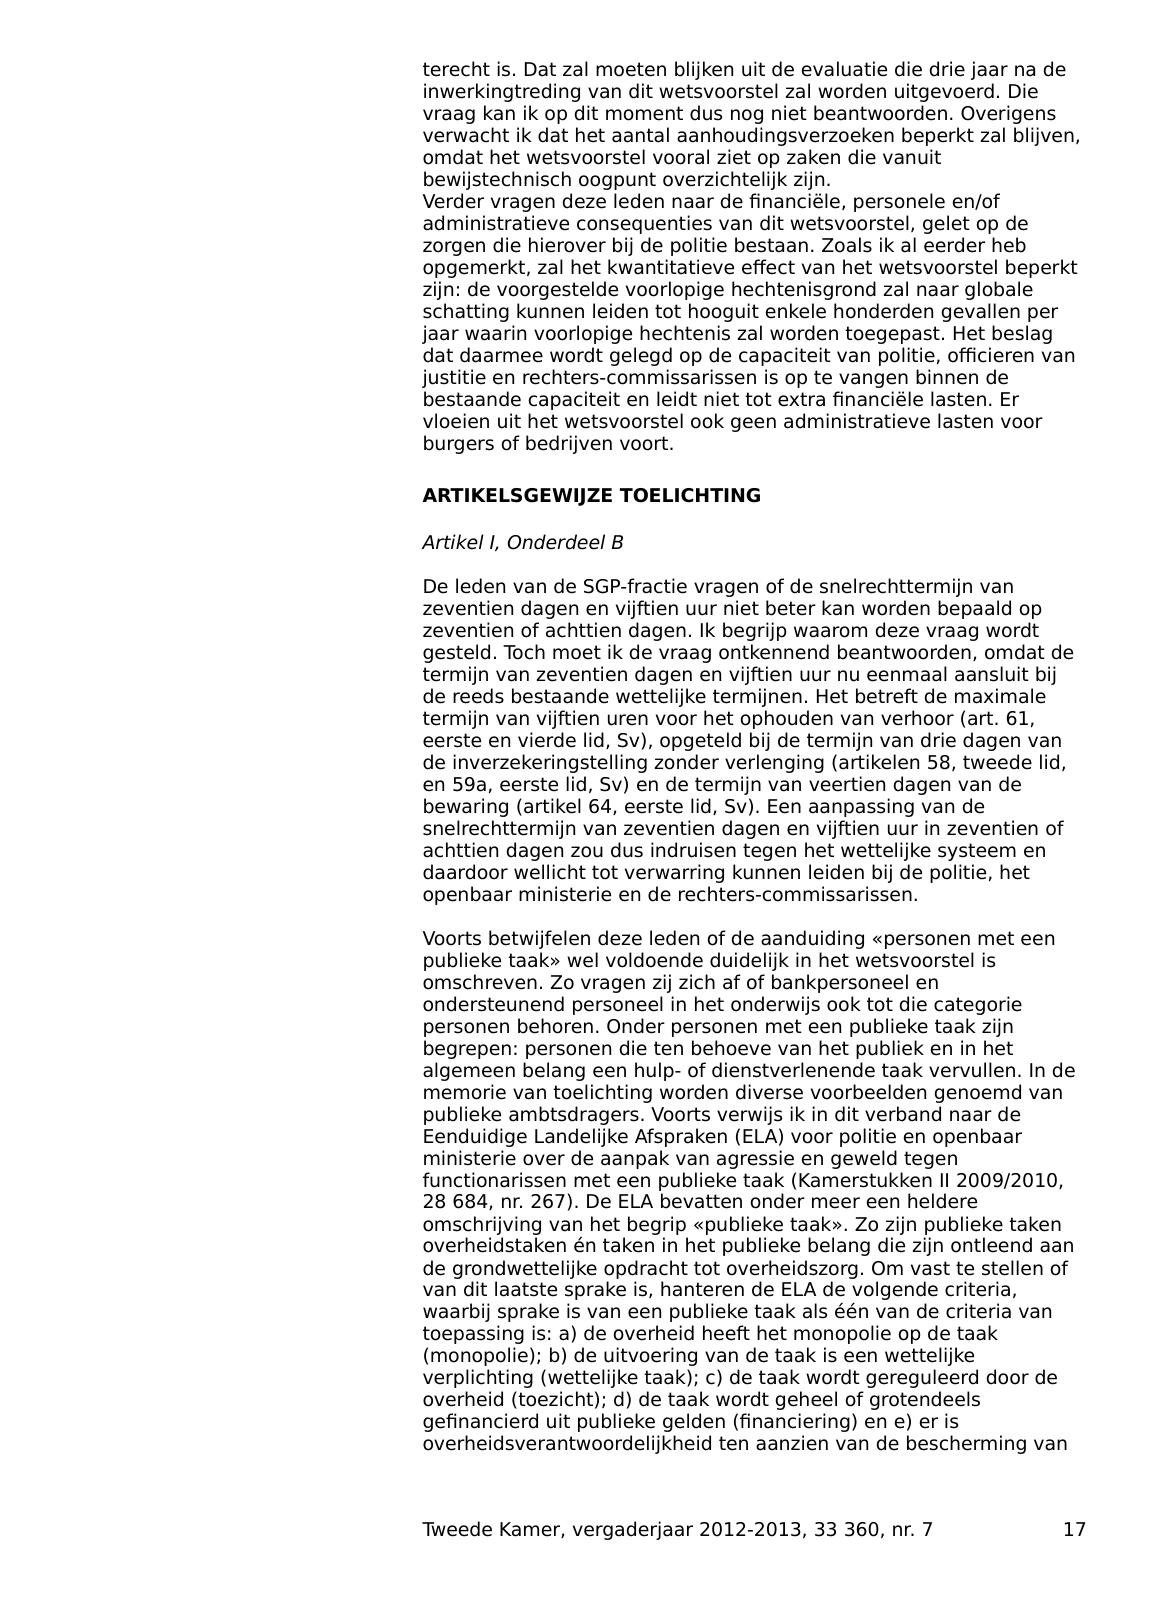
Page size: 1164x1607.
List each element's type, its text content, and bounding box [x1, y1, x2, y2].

text terecht is. Dat zal moeten blijken uit de evaluatie die drie jaar na de inwerkingtreding van dit wetsvoorstel zal worden uitgevoerd. Die vraag kan ik op dit moment dus nog niet beantwoorden. Overigens verwacht ik dat het aantal aanhoudingsverzoeken beperkt zal blijven, omdat het wetsvoorstel vooral ziet op zaken die vanuit bewijstechnisch oogpunt overzichtelijk zijn. [422, 59, 1087, 191]
subtitle Artikel I, Onderdeel B [422, 532, 1087, 554]
text De leden van de SGP-fractie vragen of de snelrechttermijn van zeventien dagen en vijftien uur niet beter kan worden bepaald op zeventien of achttien dagen. Ik begrijp waarom deze vraag wordt gesteld. Toch moet ik de vraag ontkennend beantwoorden, omdat de termijn van zeventien dagen en vijftien uur nu eenmaal aansluit bij de reeds bestaande wettelijke termijnen. Het betreft de maximale termijn van vijftien uren voor het ophouden van verhoor (art. 61, eerste en vierde lid, Sv), opgeteld bij de termijn van drie dagen van de inverzekeringstelling zonder verlenging (artikelen 58, tweede lid, en 59a, eerste lid, Sv) en de termijn van veertien dagen van de bewaring (artikel 64, eerste lid, Sv). Een aanpassing van de snelrechttermijn van zeventien dagen en vijftien uur in zeventien of achttien dagen zou dus indruisen tegen het wettelijke systeem en daardoor wellicht tot verwarring kunnen leiden bij de politie, het openbaar ministerie en de rechters-commissarissen. [422, 576, 1087, 906]
subtitle ARTIKELSGEWIJZE TOELICHTING [422, 485, 1087, 507]
text Voorts betwijfelen deze leden of de aanduiding «personen met een publieke taak» wel voldoende duidelijk in het wetsvoorstel is omschreven. Zo vragen zij zich af of bankpersoneel en ondersteunend personeel in het onderwijs ook tot die categorie personen behoren. Onder personen met een publieke taak zijn begrepen: personen die ten behoeve van het publiek en in het algemeen belang een hulp- of dienstverlenende taak vervullen. In de memorie van toelichting worden diverse voorbeelden genoemd van publieke ambtsdragers. Voorts verwijs ik in dit verband naar de Eenduidige Landelijke Afspraken (ELA) voor politie en openbaar ministerie over de aanpak van agressie en geweld tegen functionarissen met een publieke taak (Kamerstukken II 2009/2010, 28 684, nr. 267). De ELA bevatten onder meer een heldere omschrijving van het begrip «publieke taak». Zo zijn publieke taken overheidstaken én taken in het publieke belang die zijn ontleend aan de grondwettelijke opdracht tot overheidszorg. Om vast te stellen of van dit laatste sprake is, hanteren de ELA de volgende criteria, waarbij sprake is van een publieke taak als één van de criteria van toepassing is: a) de overheid heeft het monopolie op de taak (monopolie); b) de uitvoering van de taak is een wettelijke verplichting (wettelijke taak); c) de taak wordt gereguleerd door de overheid (toezicht); d) de taak wordt geheel of grotendeels gefinancierd uit publieke gelden (financiering) en e) er is overheidsverantwoordelijkheid ten aanzien van de bescherming van [422, 928, 1087, 1455]
text Verder vragen deze leden naar de financiële, personele en/of administratieve consequenties van dit wetsvoorstel, gelet op de zorgen die hierover bij de politie bestaan. Zoals ik al eerder heb opgemerkt, zal het kwantitatieve effect van het wetsvoorstel beperkt zijn: de voorgestelde voorlopige hechtenisgrond zal naar globale schatting kunnen leiden tot hooguit enkele honderden gevallen per jaar waarin voorlopige hechtenis zal worden toegepast. Het beslag dat daarmee wordt gelegd op de capaciteit van politie, officieren van justitie en rechters-commissarissen is op te vangen binnen de bestaande capaciteit en leidt niet tot extra financiële lasten. Er vloeien uit het wetsvoorstel ook geen administratieve lasten voor burgers of bedrijven voort. [422, 191, 1087, 455]
